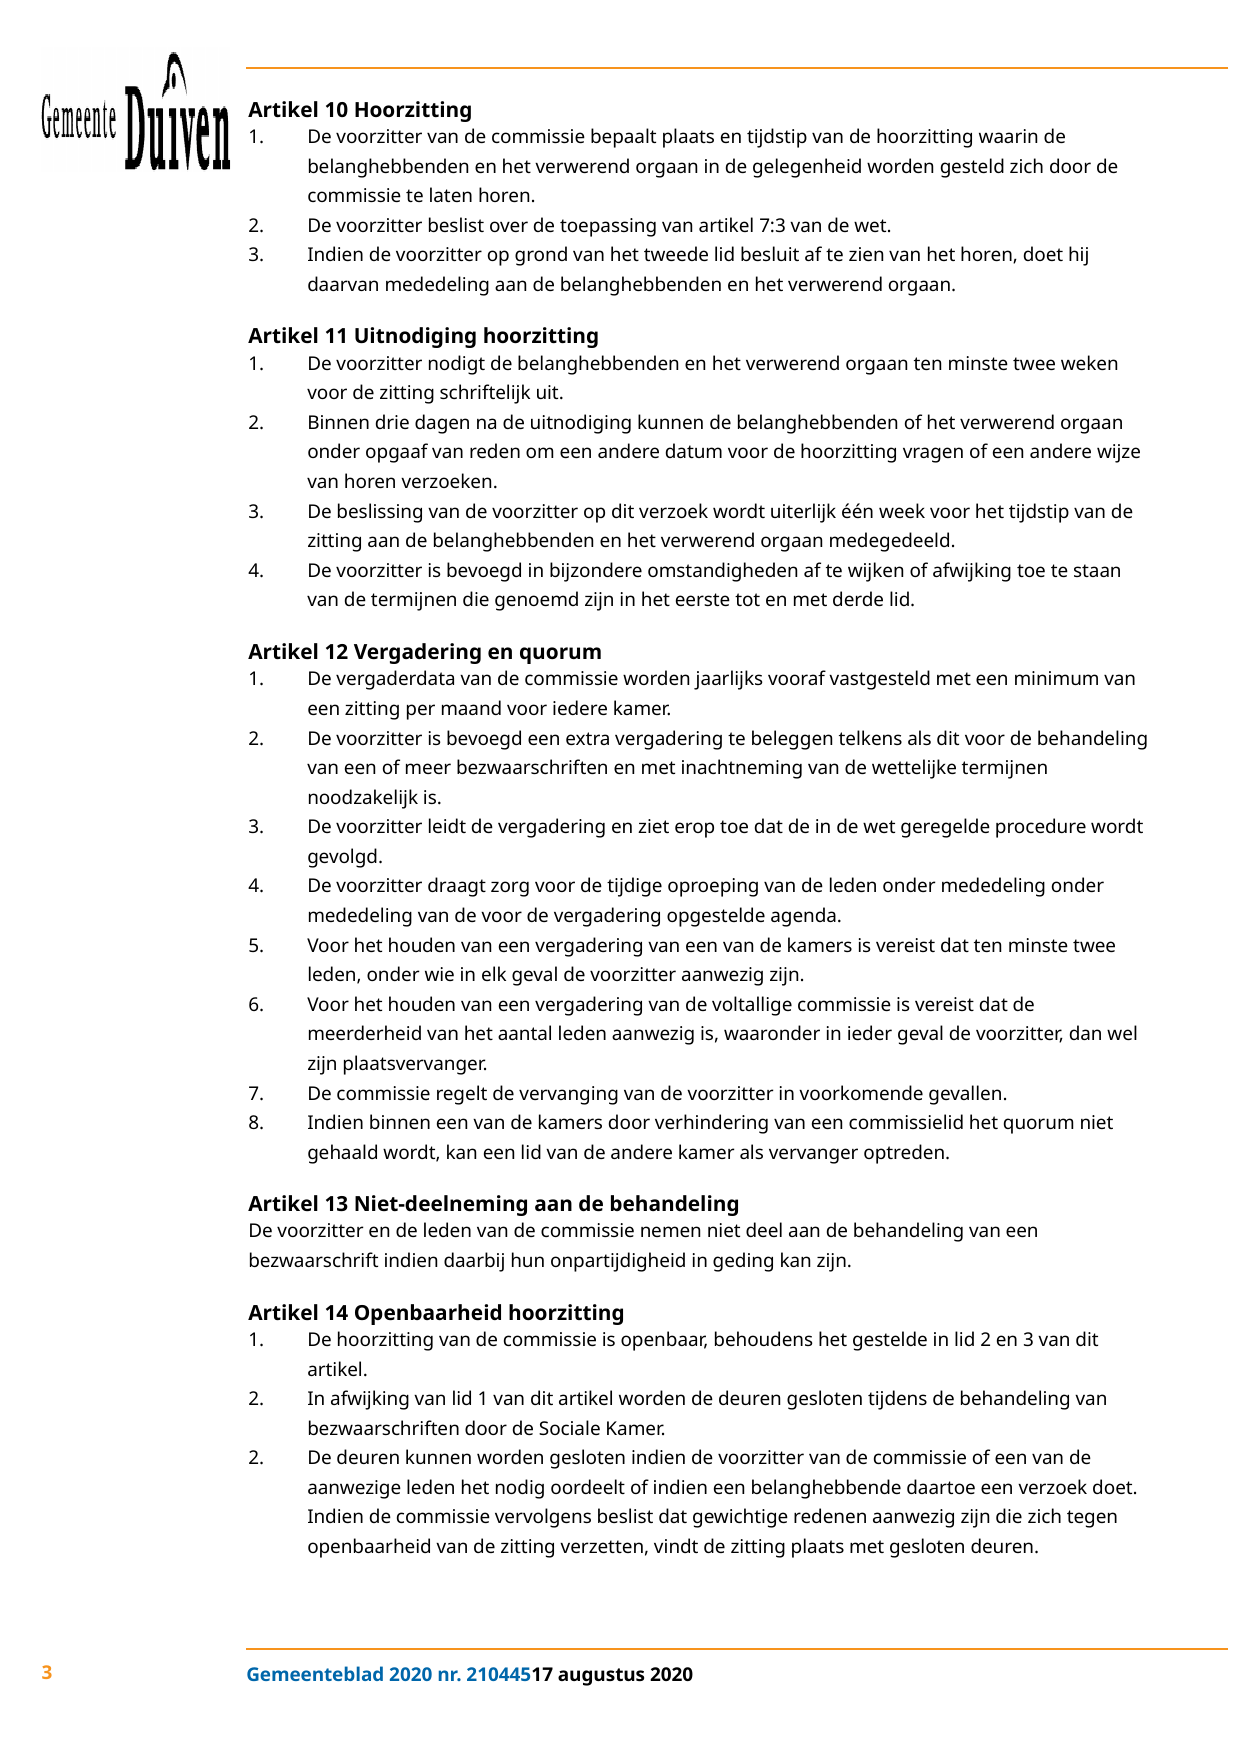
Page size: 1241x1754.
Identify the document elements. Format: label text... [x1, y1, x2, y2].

list In afwijking van lid 1 van dit artikel worden de deuren gesloten tijdens de behandeling van bezwaarschriften door de Sociale Kamer. [248, 1385, 1152, 1441]
list De voorzitter is bevoegd een extra vergadering te beleggen telkens als dit voor de behandeling van een of meer bezwaarschriften en met inachtneming van de wettelijke termijnen noodzakelijk is. [248, 725, 1152, 809]
text Artikel 11 Uitnodiging hoorzitting [248, 322, 1152, 350]
list De voorzitter nodigt de belanghebbenden en het verwerend orgaan ten minste twee weken voor de zitting schriftelijk uit. [248, 350, 1152, 405]
list De voorzitter draagt zorg voor de tijdige oproeping van de leden onder mededeling onder mededeling van de voor de vergadering opgestelde agenda. [248, 873, 1152, 928]
list De voorzitter leidt de vergadering en ziet erop toe dat de in de wet geregelde procedure wordt gevolgd. [248, 813, 1152, 869]
list Binnen drie dagen na de uitnodiging kunnen de belanghebbenden of het verwerend orgaan onder opgaaf van reden om een andere datum voor de hoorzitting vragen of een andere wijze van horen verzoeken. [248, 409, 1152, 494]
text Artikel 12 Vergadering en quorum [248, 637, 1152, 666]
text Artikel 10 Hoorzitting [248, 95, 1152, 123]
picture [41, 47, 231, 172]
list De hoorzitting van de commissie is openbaar, behoudens het gestelde in lid 2 en 3 van dit artikel. [248, 1326, 1152, 1381]
list De voorzitter beslist over de toepassing van artikel 7:3 van de wet. [248, 212, 1152, 238]
list Indien de voorzitter op grond van het tweede lid besluit af te zien van het horen, doet hij daarvan mededeling aan de belanghebbenden en het verwerend orgaan. [248, 242, 1152, 297]
text Artikel 14 Openbaarheid hoorzitting [248, 1298, 1152, 1326]
list De commissie regelt de vervanging van de voorzitter in voorkomende gevallen. [248, 1080, 1152, 1105]
list Voor het houden van een vergadering van de voltallige commissie is vereist dat de meerderheid van het aantal leden aanwezig is, waaronder in ieder geval de voorzitter, dan wel zijn plaatsvervanger. [248, 991, 1152, 1076]
text De voorzitter en de leden van de commissie nemen niet deel aan de behandeling van een bezwaarschrift indien daarbij hun onpartijdigheid in geding kan zijn. [248, 1218, 1152, 1273]
list De voorzitter is bevoegd in bijzondere omstandigheden af te wijken of afwijking toe te staan van de termijnen die genoemd zijn in het eerste tot en met derde lid. [248, 557, 1152, 612]
list Voor het houden van een vergadering van een van de kamers is vereist dat ten minste twee leden, onder wie in elk geval de voorzitter aanwezig zijn. [248, 932, 1152, 987]
list De beslissing van de voorzitter op dit verzoek wordt uiterlijk één week voor het tijdstip van de zitting aan de belanghebbenden en het verwerend orgaan medegedeeld. [248, 498, 1152, 553]
list De voorzitter van de commissie bepaalt plaats en tijdstip van de hoorzitting waarin de belanghebbenden en het verwerend orgaan in de gelegenheid worden gesteld zich door de commissie te laten horen. [248, 123, 1152, 208]
list De deuren kunnen worden gesloten indien de voorzitter van de commissie of een van de aanwezige leden het nodig oordeelt of indien een belanghebbende daartoe een verzoek doet. Indien de commissie vervolgens beslist dat gewichtige redenen aanwezig zijn die zich tegen openbaarheid van de zitting verzetten, vindt de zitting plaats met gesloten deuren. [248, 1444, 1152, 1559]
list Indien binnen een van de kamers door verhindering van een commissielid het quorum niet gehaald wordt, kan een lid van de andere kamer als vervanger optreden. [248, 1109, 1152, 1164]
text Artikel 13 Niet-deelneming aan de behandeling [248, 1189, 1152, 1218]
list De vergaderdata van de commissie worden jaarlijks vooraf vastgesteld met een minimum van een zitting per maand voor iedere kamer. [248, 666, 1152, 721]
